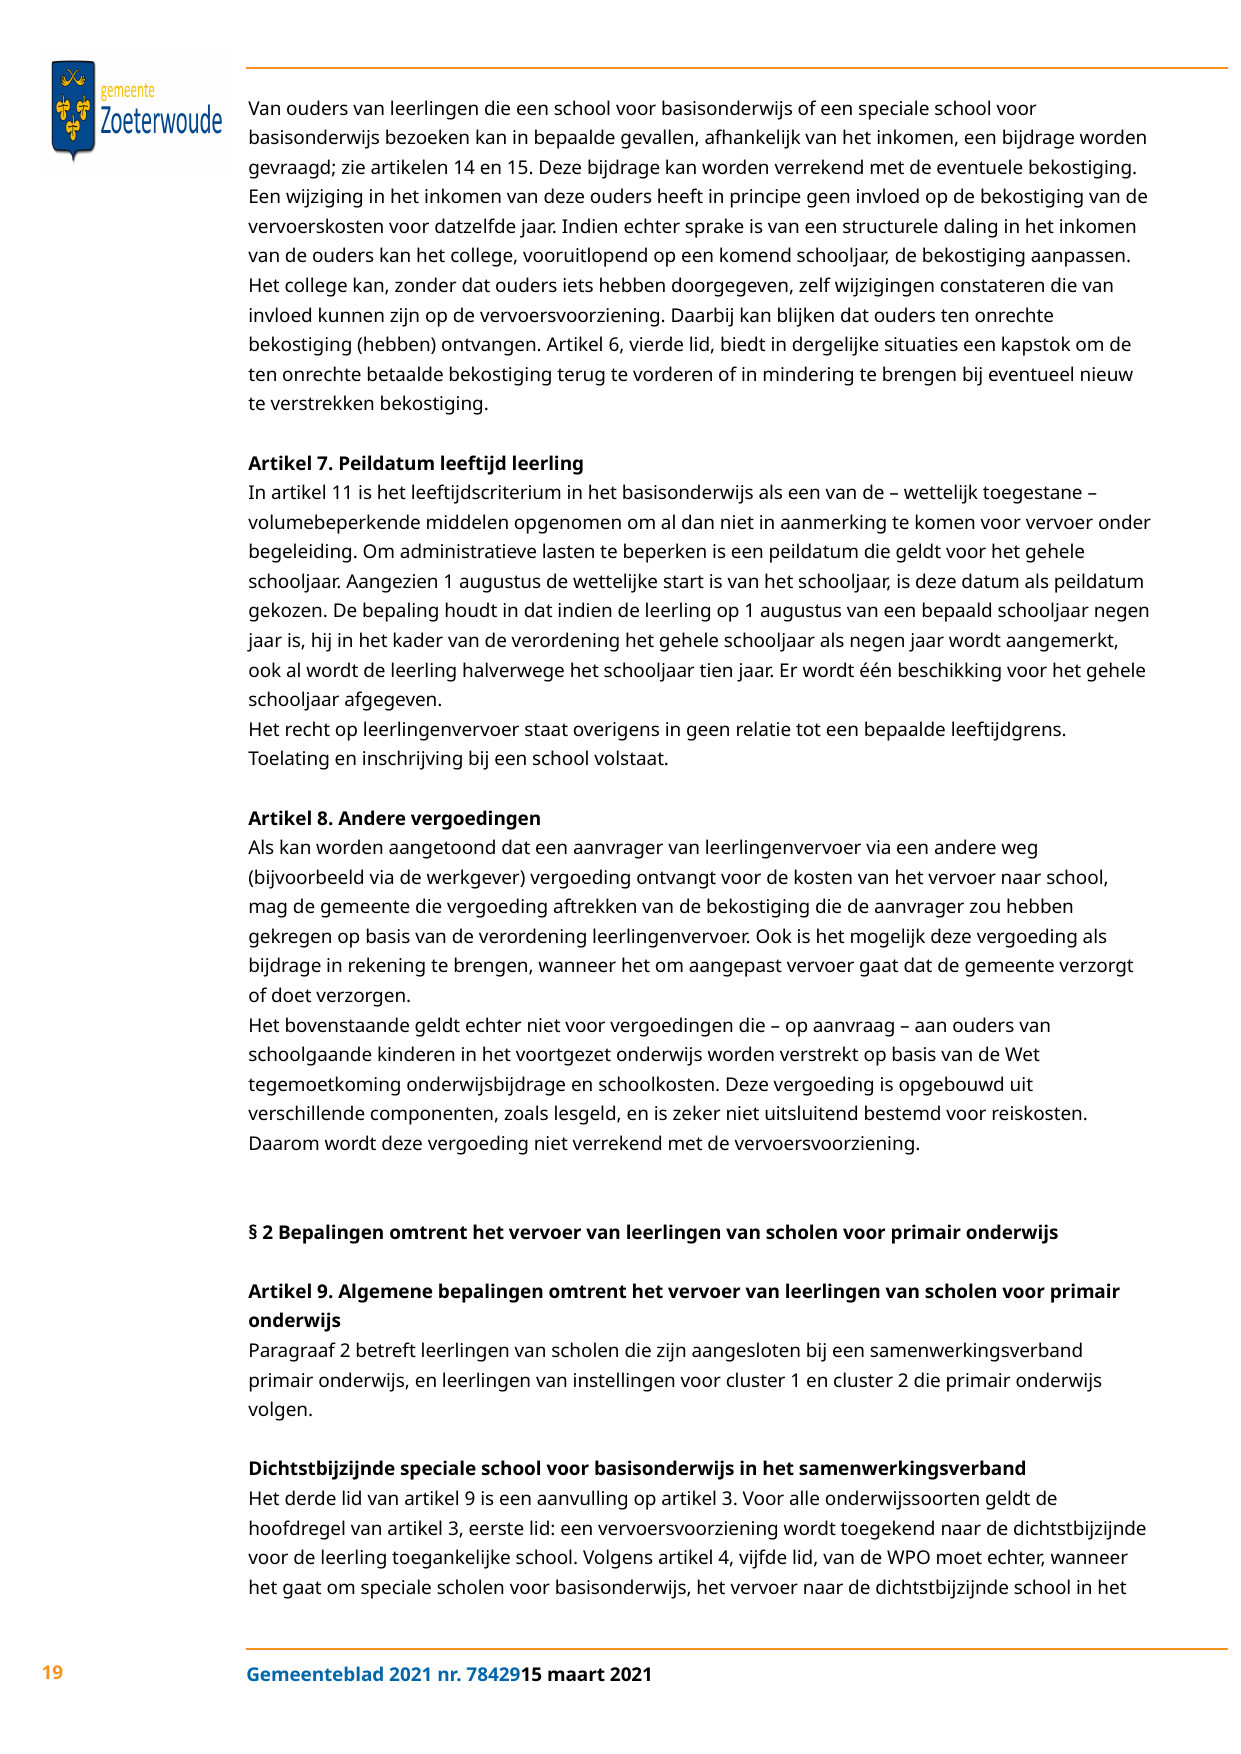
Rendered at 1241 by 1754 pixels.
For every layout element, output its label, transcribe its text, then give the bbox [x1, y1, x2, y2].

text Artikel 9. Algemene bepalingen omtrent het vervoer van leerlingen van scholen voor primair onderwijs [248, 1278, 1152, 1333]
text Van ouders van leerlingen die een school voor basisonderwijs of een speciale school voor basisonderwijs bezoeken kan in bepaalde gevallen, afhankelijk van het inkomen, een bijdrage worden gevraagd; zie artikelen 14 en 15. Deze bijdrage kan worden verrekend met de eventuele bekostiging. Een wijziging in het inkomen van deze ouders heeft in principe geen invloed op de bekostiging van de vervoerskosten voor datzelfde jaar. Indien echter sprake is van een structurele daling in het inkomen van de ouders kan het college, vooruitlopend op een komend schooljaar, de bekostiging aanpassen. [248, 95, 1152, 268]
text Het college kan, zonder dat ouders iets hebben doorgegeven, zelf wijzigingen constateren die van invloed kunnen zijn op de vervoersvoorziening. Daarbij kan blijken dat ouders ten onrechte bekostiging (hebben) ontvangen. Artikel 6, vierde lid, biedt in dergelijke situaties een kapstok om de ten onrechte betaalde bekostiging terug te vorderen of in mindering te brengen bij eventueel nieuw te verstrekken bekostiging. [248, 272, 1152, 416]
text Dichtstbijzijnde speciale school voor basisonderwijs in het samenwerkingsverband [248, 1456, 1152, 1481]
text Het bovenstaande geldt echter niet voor vergoedingen die – op aanvraag – aan ouders van schoolgaande kinderen in het voortgezet onderwijs worden verstrekt op basis van de Wet tegemoetkoming onderwijsbijdrage en schoolkosten. Deze vergoeding is opgebouwd uit verschillende componenten, zoals lesgeld, en is zeker niet uitsluitend bestemd voor reiskosten. Daarom wordt deze vergoeding niet verrekend met de vervoersvoorziening. [248, 1012, 1152, 1156]
text In artikel 11 is het leeftijdscriterium in het basisonderwijs als een van de – wettelijk toegestane – volumebeperkende middelen opgenomen om al dan niet in aanmerking te komen voor vervoer onder begeleiding. Om administratieve lasten te beperken is een peildatum die geldt voor het gehele schooljaar. Aangezien 1 augustus de wettelijke start is van het schooljaar, is deze datum als peildatum gekozen. De bepaling houdt in dat indien de leerling op 1 augustus van een bepaald schooljaar negen jaar is, hij in het kader van de verordening het gehele schooljaar als negen jaar wordt aangemerkt, ook al wordt de leerling halverwege het schooljaar tien jaar. Er wordt één beschikking voor het gehele schooljaar afgegeven. [248, 479, 1152, 712]
text Artikel 8. Andere vergoedingen [248, 805, 1152, 831]
text Als kan worden aangetoond dat een aanvrager van leerlingenvervoer via een andere weg (bijvoorbeeld via de werkgever) vergoeding ontvangt voor de kosten van het vervoer naar school, mag de gemeente die vergoeding aftrekken van de bekostiging die de aanvrager zou hebben gekregen op basis van de verordening leerlingenvervoer. Ook is het mogelijk deze vergoeding als bijdrage in rekening te brengen, wanneer het om aangepast vervoer gaat dat de gemeente verzorgt of doet verzorgen. [248, 834, 1152, 1008]
text Het recht op leerlingenvervoer staat overigens in geen relatie tot een bepaalde leeftijdgrens. Toelating en inschrijving bij een school volstaat. [248, 716, 1152, 771]
text Het derde lid van artikel 9 is een aanvulling op artikel 3. Voor alle onderwijssoorten geldt de hoofdregel van artikel 3, eerste lid: een vervoersvoorziening wordt toegekend naar de dichtstbijzijnde voor de leerling toegankelijke school. Volgens artikel 4, vijfde lid, van de WPO moet echter, wanneer het gaat om speciale scholen voor basisonderwijs, het vervoer naar de dichtstbijzijnde school in het [248, 1485, 1152, 1600]
text Artikel 7. Peildatum leeftijd leerling [248, 450, 1152, 476]
picture [41, 47, 231, 172]
text § 2 Bepalingen omtrent het vervoer van leerlingen van scholen voor primair onderwijs [248, 1219, 1152, 1245]
text Paragraaf 2 betreft leerlingen van scholen die zijn aangesloten bij een samenwerkingsverband primair onderwijs, en leerlingen van instellingen voor cluster 1 en cluster 2 die primair onderwijs volgen. [248, 1337, 1152, 1422]
